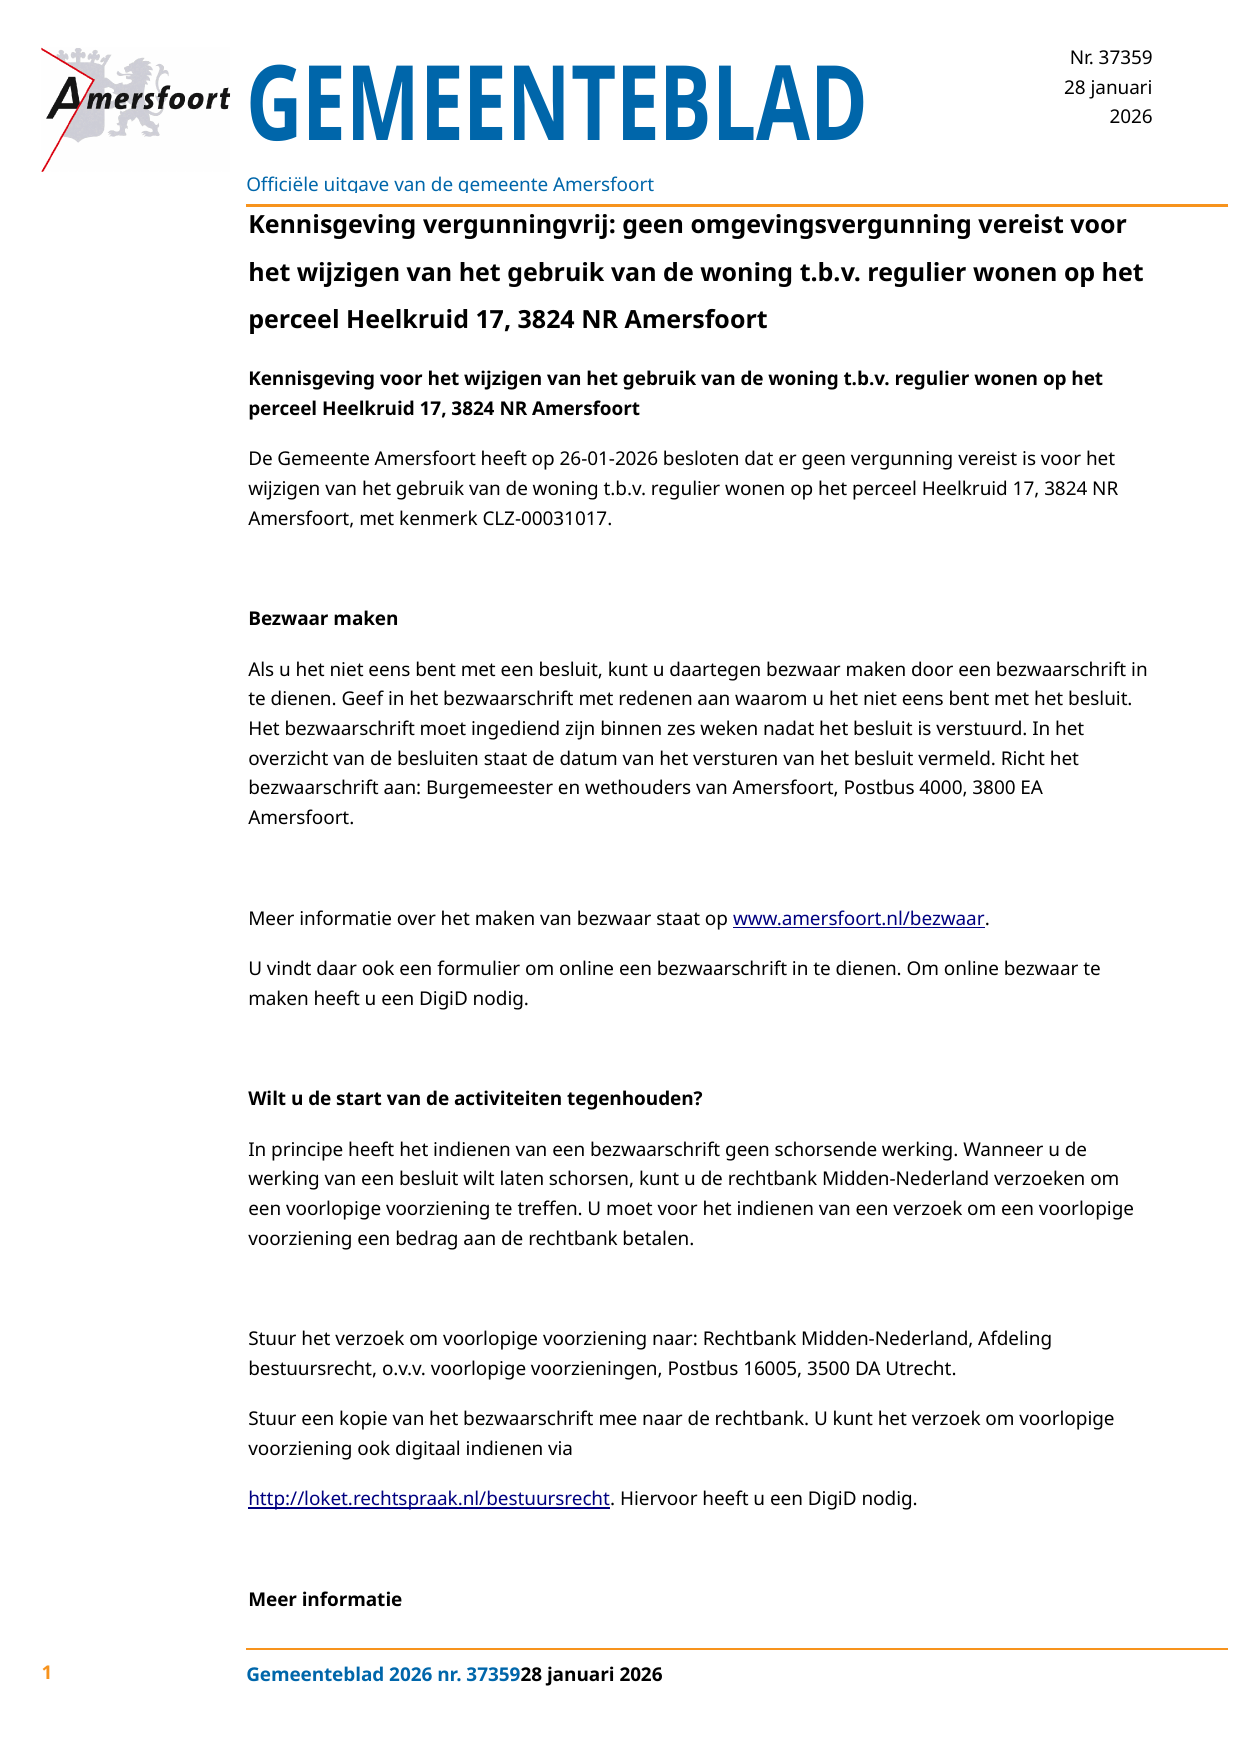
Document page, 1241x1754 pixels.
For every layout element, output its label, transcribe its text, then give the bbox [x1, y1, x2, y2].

text Kennisgeving vergunningvrij: geen omgevingsvergunning vereist voor het wijzigen van het gebruik van de woning t.b.v. regulier wonen op het perceel Heelkruid 17, 3824 NR Amersfoort [248, 207, 1152, 336]
text Meer informatie over het maken van bezwaar staat op www.amersfoort.nl/bezwaar. [248, 905, 1152, 930]
text Meer informatie [248, 1586, 1152, 1612]
text Bezwaar maken [248, 606, 1152, 631]
text Wilt u de start van de activiteiten tegenhouden? [248, 1086, 1152, 1111]
text Stuur een kopie van het bezwaarschrift mee naar de rechtbank. U kunt het verzoek om voorlopige voorziening ook digitaal indienen via [248, 1406, 1152, 1461]
text U vindt daar ook een formulier om online een bezwaarschrift in te dienen. Om online bezwaar te maken heeft u een DigiD nodig. [248, 955, 1152, 1010]
text Kennisgeving voor het wijzigen van het gebruik van de woning t.b.v. regulier wonen op het perceel Heelkruid 17, 3824 NR Amersfoort [248, 366, 1152, 421]
text http://loket.rechtspraak.nl/bestuursrecht. Hiervoor heeft u een DigiD nodig. [248, 1486, 1152, 1511]
text In principe heeft het indienen van een bezwaarschrift geen schorsende werking. Wanneer u de werking van een besluit wilt laten schorsen, kunt u de rechtbank Midden-Nederland verzoeken om een voorlopige voorziening te treffen. U moet voor het indienen van een verzoek om een voorlopige voorziening een bedrag aan de rechtbank betalen. [248, 1136, 1152, 1250]
picture [41, 47, 231, 172]
text Als u het niet eens bent met een besluit, kunt u daartegen bezwaar maken door een bezwaarschrift in te dienen. Geef in het bezwaarschrift met redenen aan waarom u het niet eens bent met het besluit. Het bezwaarschrift moet ingediend zijn binnen zes weken nadat het besluit is verstuurd. In het overzicht van de besluiten staat de datum van het versturen van het besluit vermeld. Richt het bezwaarschrift aan: Burgemeester en wethouders van Amersfoort, Postbus 4000, 3800 EA Amersfoort. [248, 656, 1152, 829]
text Stuur het verzoek om voorlopige voorziening naar: Rechtbank Midden-Nederland, Afdeling bestuursrecht, o.v.v. voorlopige voorzieningen, Postbus 16005, 3500 DA Utrecht. [248, 1326, 1152, 1381]
text De Gemeente Amersfoort heeft op 26-01-2026 besloten dat er geen vergunning vereist is voor het wijzigen van het gebruik van de woning t.b.v. regulier wonen op het perceel Heelkruid 17, 3824 NR Amersfoort, met kenmerk CLZ-00031017. [248, 446, 1152, 530]
